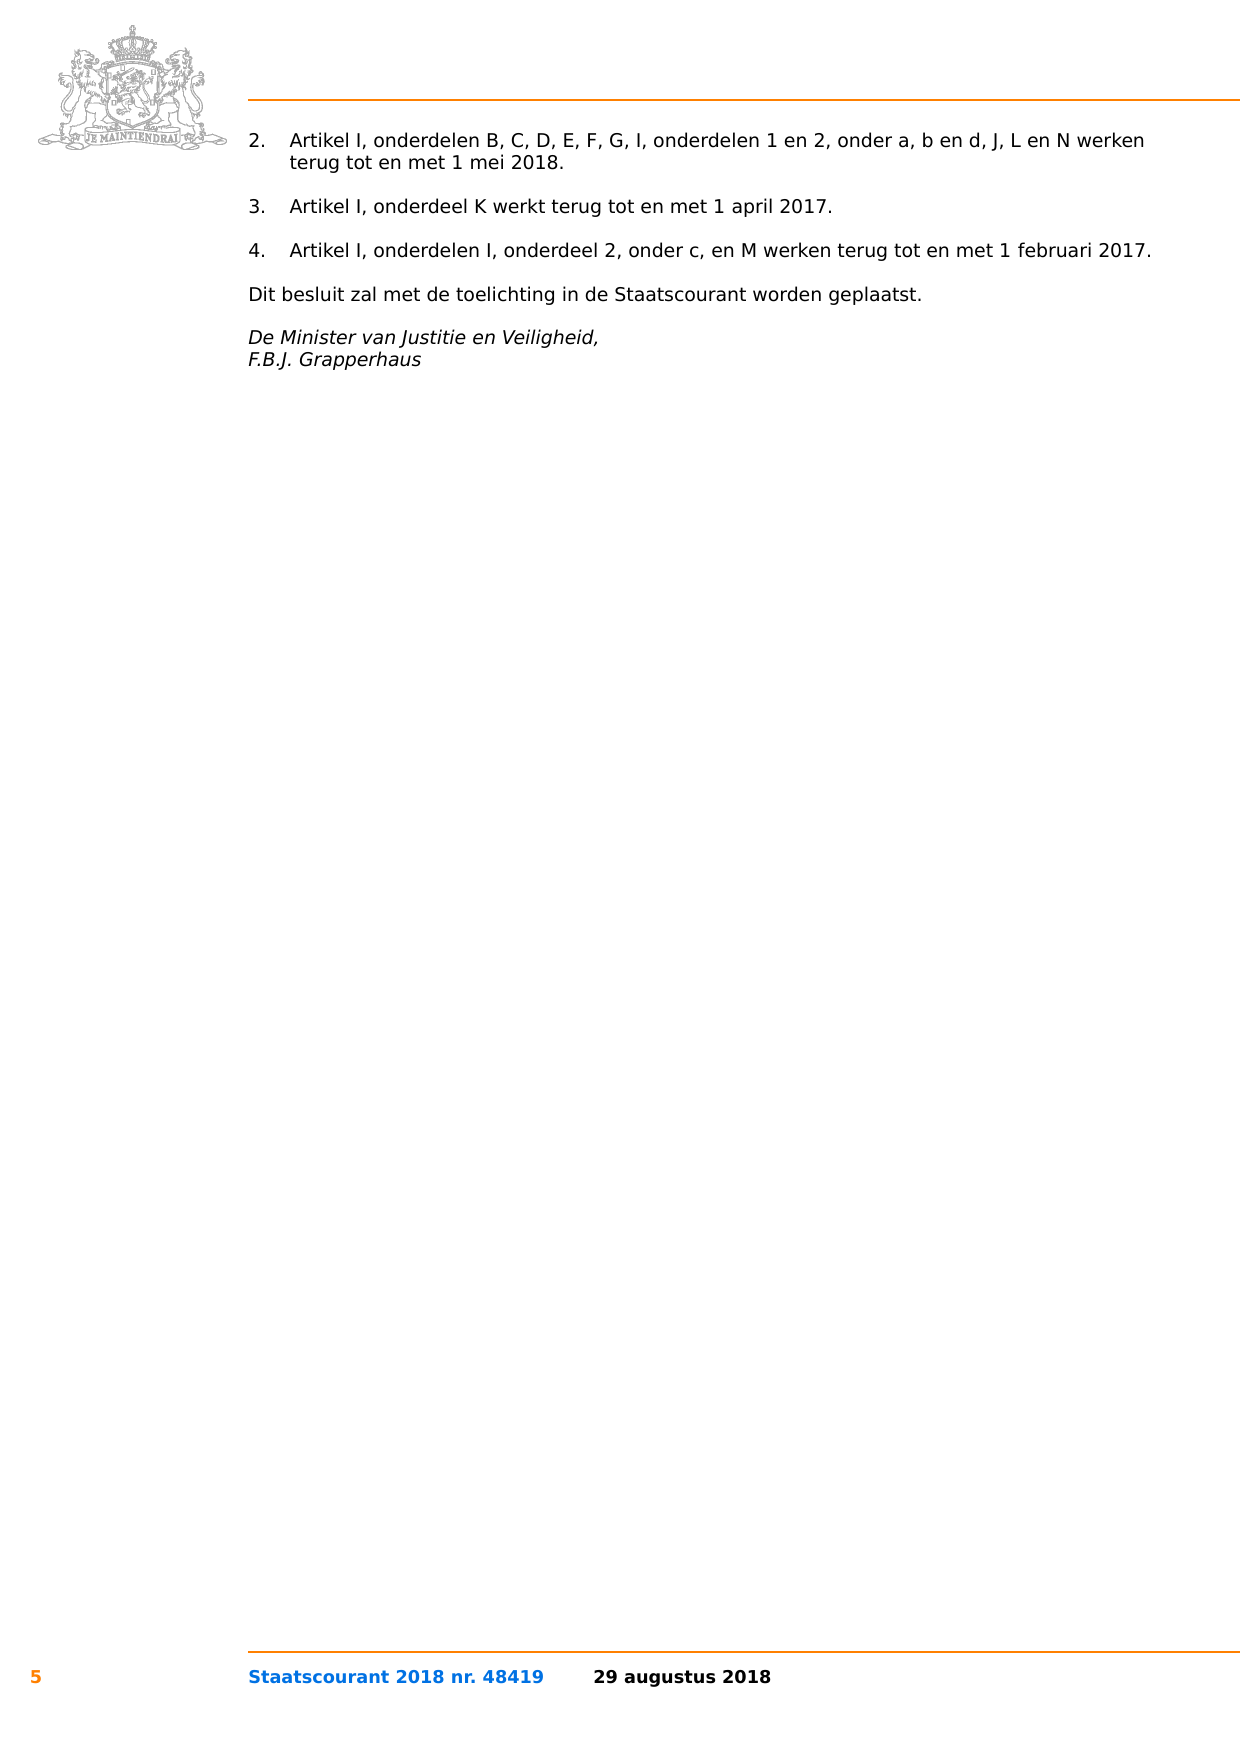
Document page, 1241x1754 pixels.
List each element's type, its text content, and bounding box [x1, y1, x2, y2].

text 2. Artikel I, onderdelen B, C, D, E, F, G, I, onderdelen 1 en 2, onder a, b en d, J, L en N werken terug tot en met 1 mei 2018. [248, 130, 1163, 174]
text De Minister van Justitie en Veiligheid, F.B.J. Grapperhaus [248, 327, 1163, 371]
picture [38, 25, 227, 150]
text 4. Artikel I, onderdelen I, onderdeel 2, onder c, en M werken terug tot en met 1 februari 2017. [248, 239, 1163, 262]
text Dit besluit zal met de toelichting in de Staatscourant worden geplaatst. [248, 283, 1163, 305]
text 3. Artikel I, onderdeel K werkt terug tot en met 1 april 2017. [248, 196, 1163, 218]
